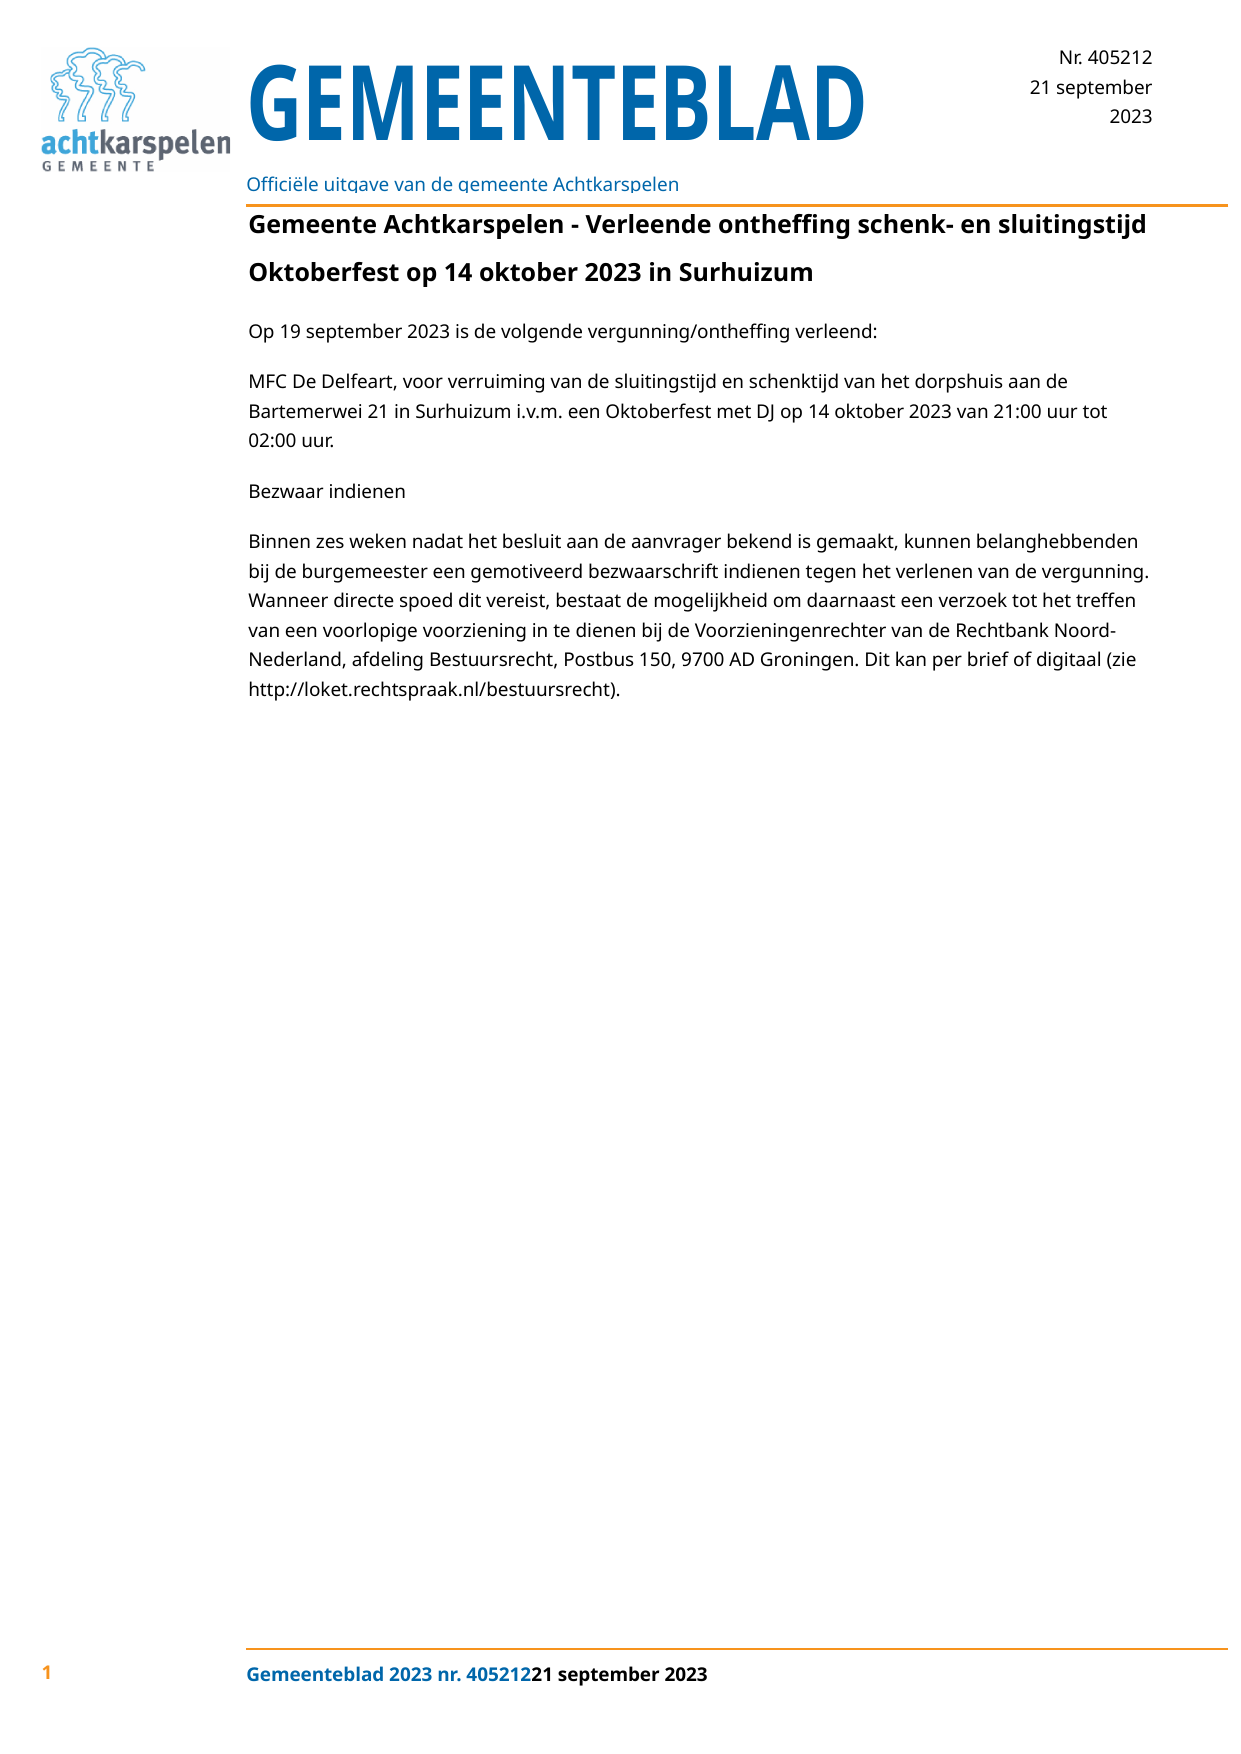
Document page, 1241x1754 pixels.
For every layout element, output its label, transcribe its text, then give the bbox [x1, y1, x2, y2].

text Binnen zes weken nadat het besluit aan de aanvrager bekend is gemaakt, kunnen belanghebbenden bij de burgemeester een gemotiveerd bezwaarschrift indienen tegen het verlenen van de vergunning. Wanneer directe spoed dit vereist, bestaat de mogelijkheid om daarnaast een verzoek tot het treffen van een voorlopige voorziening in te dienen bij de Voorzieningenrechter van de Rechtbank Noord-Nederland, afdeling Bestuursrecht, Postbus 150, 9700 AD Groningen. Dit kan per brief of digitaal (zie http://loket.rechtspraak.nl/bestuursrecht). [248, 528, 1152, 702]
picture [41, 47, 231, 172]
text Op 19 september 2023 is de volgende vergunning/ontheffing verleend: [248, 318, 1152, 344]
text Gemeente Achtkarspelen - Verleende ontheffing schenk- en sluitingstijd Oktoberfest op 14 oktober 2023 in Surhuizum [248, 207, 1152, 288]
text MFC De Delfeart, voor verruiming van de sluitingstijd en schenktijd van het dorpshuis aan de Bartemerwei 21 in Surhuizum i.v.m. een Oktoberfest met DJ op 14 oktober 2023 van 21:00 uur tot 02:00 uur. [248, 368, 1152, 453]
text Bezwaar indienen [248, 478, 1152, 504]
